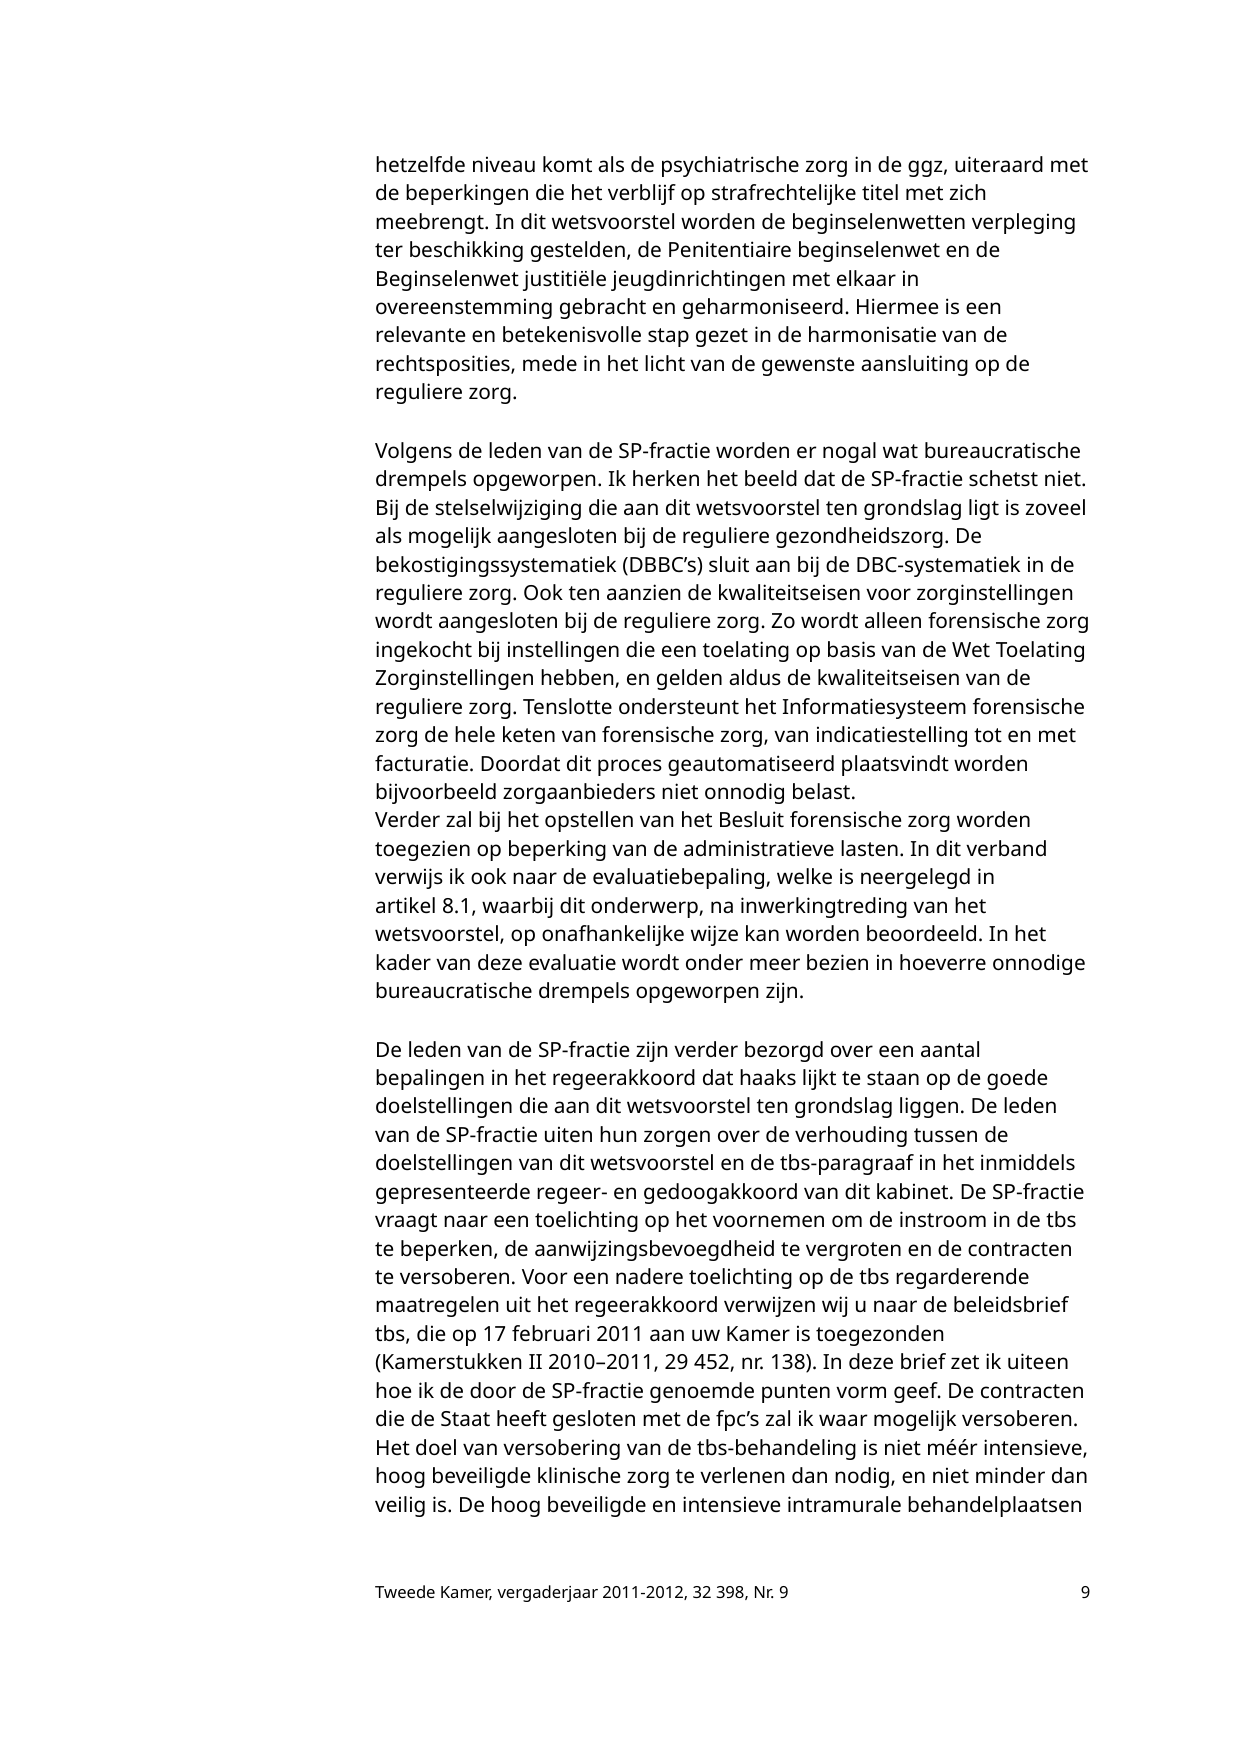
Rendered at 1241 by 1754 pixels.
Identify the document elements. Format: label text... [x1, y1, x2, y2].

text Volgens de leden van de SP-fractie worden er nogal wat bureaucratische drempels opgeworpen. Ik herken het beeld dat de SP-fractie schetst niet. Bij de stelselwijziging die aan dit wetsvoorstel ten grondslag ligt is zoveel als mogelijk aangesloten bij de reguliere gezondheidszorg. De bekostigingssystematiek (DBBC’s) sluit aan bij de DBC-systematiek in de reguliere zorg. Ook ten aanzien de kwaliteitseisen voor zorginstellingen wordt aangesloten bij de reguliere zorg. Zo wordt alleen forensische zorg ingekocht bij instellingen die een toelating op basis van de Wet Toelating Zorginstellingen hebben, en gelden aldus de kwaliteitseisen van de reguliere zorg. Tenslotte ondersteunt het Informatiesysteem forensische zorg de hele keten van forensische zorg, van indicatiestelling tot en met facturatie. Doordat dit proces geautomatiseerd plaatsvindt worden bijvoorbeeld zorgaanbieders niet onnodig belast. [375, 436, 1090, 806]
text Verder zal bij het opstellen van het Besluit forensische zorg worden toegezien op beperking van de administratieve lasten. In dit verband verwijs ik ook naar de evaluatiebepaling, welke is neergelegd in artikel 8.1, waarbij dit onderwerp, na inwerkingtreding van het wetsvoorstel, op onafhankelijke wijze kan worden beoordeeld. In het kader van deze evaluatie wordt onder meer bezien in hoeverre onnodige bureaucratische drempels opgeworpen zijn. [375, 806, 1090, 1005]
text De leden van de SP-fractie zijn verder bezorgd over een aantal bepalingen in het regeerakkoord dat haaks lijkt te staan op de goede doelstellingen die aan dit wetsvoorstel ten grondslag liggen. De leden van de SP-fractie uiten hun zorgen over de verhouding tussen de doelstellingen van dit wetsvoorstel en de tbs-paragraaf in het inmiddels gepresenteerde regeer- en gedoogakkoord van dit kabinet. De SP-fractie vraagt naar een toelichting op het voornemen om de instroom in de tbs te beperken, de aanwijzingsbevoegdheid te vergroten en de contracten te versoberen. Voor een nadere toelichting op de tbs regarderende maatregelen uit het regeerakkoord verwijzen wij u naar de beleidsbrief tbs, die op 17 februari 2011 aan uw Kamer is toegezonden (Kamerstukken II 2010–2011, 29 452, nr. 138). In deze brief zet ik uiteen hoe ik de door de SP-fractie genoemde punten vorm geef. De contracten die de Staat heeft gesloten met de fpc’s zal ik waar mogelijk versoberen. Het doel van versobering van de tbs-behandeling is niet méér intensieve, hoog beveiligde klinische zorg te verlenen dan nodig, en niet minder dan veilig is. De hoog beveiligde en intensieve intramurale behandelplaatsen [375, 1035, 1090, 1518]
text hetzelfde niveau komt als de psychiatrische zorg in de ggz, uiteraard met de beperkingen die het verblijf op strafrechtelijke titel met zich meebrengt. In dit wetsvoorstel worden de beginselenwetten verpleging ter beschikking gestelden, de Penitentiaire beginselenwet en de Beginselenwet justitiële jeugdinrichtingen met elkaar in overeenstemming gebracht en geharmoniseerd. Hiermee is een relevante en betekenisvolle stap gezet in de harmonisatie van de rechtsposities, mede in het licht van de gewenste aansluiting op de reguliere zorg. [375, 150, 1090, 406]
